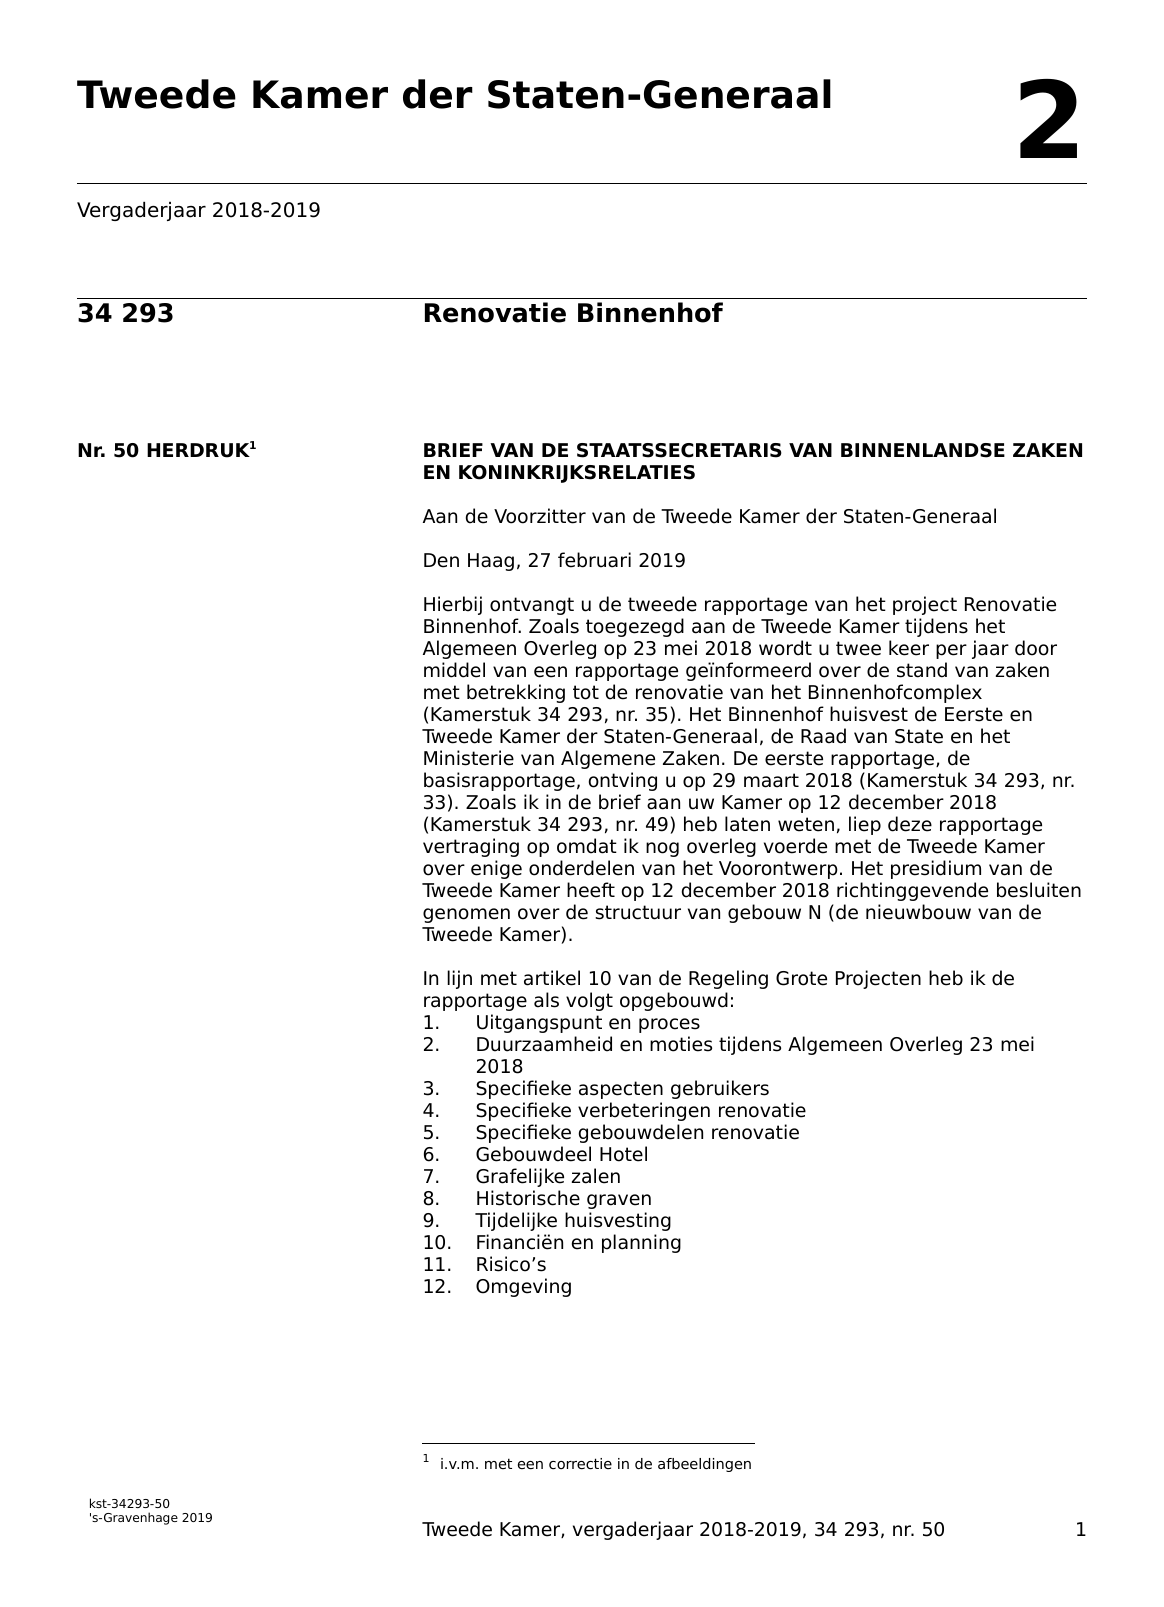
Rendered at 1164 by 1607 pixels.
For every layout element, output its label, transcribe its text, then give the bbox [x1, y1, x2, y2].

subtitle Nr. 50 HERDRUK BRIEF VAN DE STAATSSECRETARIS VAN BINNENLANDSE ZAKEN EN KONINKRIJKSRELATIES [77, 440, 1087, 484]
table_header Tweede Kamer der Staten-Generaal [77, 59, 886, 183]
text 4. Specifieke verbeteringen renovatie [422, 1100, 1087, 1122]
text 7. Grafelijke zalen [422, 1166, 1087, 1188]
text 6. Gebouwdeel Hotel [422, 1144, 1087, 1166]
table_cell Vergaderjaar 2018-2019 [77, 184, 1087, 298]
text Aan de Voorzitter van de Tweede Kamer der Staten-Generaal [422, 506, 1087, 528]
text 11. Risico’s [422, 1254, 1087, 1276]
text 2. Duurzaamheid en moties tijdens Algemeen Overleg 23 mei 2018 [422, 1034, 1087, 1078]
subtitle 34 293 Renovatie Binnenhof [77, 299, 1087, 329]
text 1. Uitgangspunt en proces [422, 1012, 1087, 1034]
text Den Haag, 27 februari 2019 [422, 550, 1087, 572]
text 5. Specifieke gebouwdelen renovatie [422, 1122, 1087, 1144]
text 12. Omgeving [422, 1276, 1087, 1298]
text Hierbij ontvangt u de tweede rapportage van het project Renovatie Binnenhof. Zoals toegezegd aan de Tweede Kamer tijdens het Algemeen Overleg op 23 mei 2018 wordt u twee keer per jaar door middel van een rapportage geïnformeerd over de stand van zaken met betrekking tot de renovatie van het Binnenhofcomplex (Kamerstuk 34 293, nr. 35). Het Binnenhof huisvest de Eerste en Tweede Kamer der Staten-Generaal, de Raad van State en het Ministerie van Algemene Zaken. De eerste rapportage, de basisrapportage, ontving u op 29 maart 2018 (Kamerstuk 34 293, nr. 33). Zoals ik in de brief aan uw Kamer op 12 december 2018 (Kamerstuk 34 293, nr. 49) heb laten weten, liep deze rapportage vertraging op omdat ik nog overleg voerde met de Tweede Kamer over enige onderdelen van het Voorontwerp. Het presidium van de Tweede Kamer heeft op 12 december 2018 richtinggevende besluiten genomen over de structuur van gebouw N (de nieuwbouw van de Tweede Kamer). [422, 594, 1087, 946]
text 8. Historische graven [422, 1188, 1087, 1210]
table_header 2 [886, 59, 1087, 183]
text 3. Specifieke aspecten gebruikers [422, 1078, 1087, 1100]
text 10. Financiën en planning [422, 1232, 1087, 1254]
text kst-34293-50 [88, 1497, 323, 1511]
text 's-Gravenhage 2019 [88, 1511, 323, 1525]
text 9. Tijdelijke huisvesting [422, 1210, 1087, 1232]
text In lijn met artikel 10 van de Regeling Grote Projecten heb ik de rapportage als volgt opgebouwd: [422, 968, 1087, 1012]
text i.v.m. met een correctie in de afbeeldingen [422, 1452, 1087, 1474]
